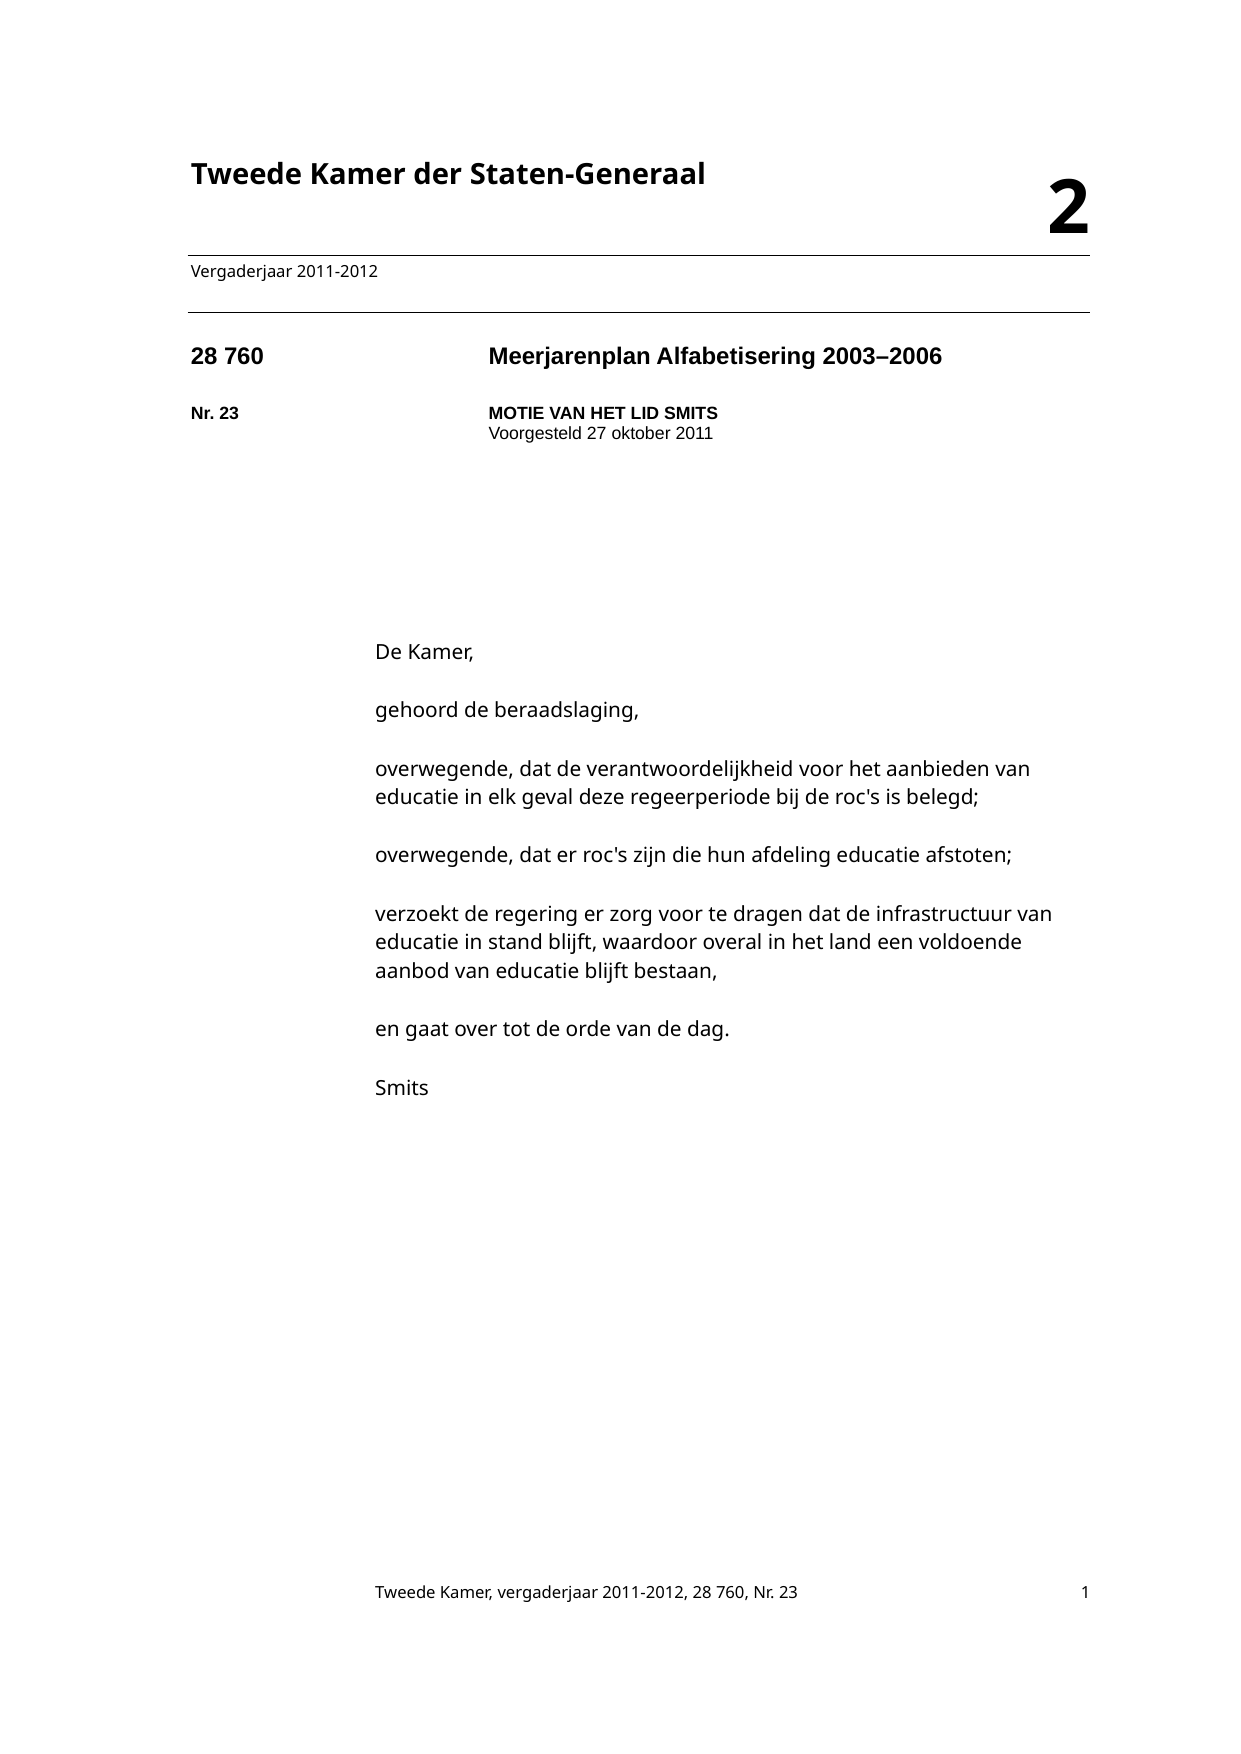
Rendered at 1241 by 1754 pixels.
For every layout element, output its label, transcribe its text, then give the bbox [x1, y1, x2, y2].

table_cell Meerjarenplan Alfabetisering 2003–2006 [485, 339, 1090, 399]
text verzoekt de regering er zorg voor te dragen dat de infrastructuur van educatie in stand blijft, waardoor overal in het land een voldoende aanbod van educatie blijft bestaan, [375, 899, 1090, 984]
table_cell MOTIE VAN HET LID SMITS Voorgesteld 27 oktober 2011 [485, 399, 1090, 518]
table_cell [485, 256, 1090, 312]
text gehoord de beraadslaging, [375, 695, 1090, 724]
text Smits [375, 1073, 1090, 1101]
table_cell Nr. 23 [188, 399, 485, 518]
text De Kamer, [375, 637, 1090, 665]
text overwegende, dat er roc's zijn die hun afdeling educatie afstoten; [375, 841, 1090, 869]
text overwegende, dat de verantwoordelijkheid voor het aanbieden van educatie in elk geval deze regeerperiode bij de roc's is belegd; [375, 754, 1090, 811]
table_cell Vergaderjaar 2011-2012 [188, 256, 485, 312]
table_header Tweede Kamer der Staten-Generaal [188, 150, 909, 255]
table_cell [188, 313, 485, 339]
table_header 2 [910, 150, 1090, 255]
text en gaat over tot de orde van de dag. [375, 1014, 1090, 1043]
table_cell [485, 313, 1090, 339]
table_cell 28 760 [188, 339, 485, 399]
